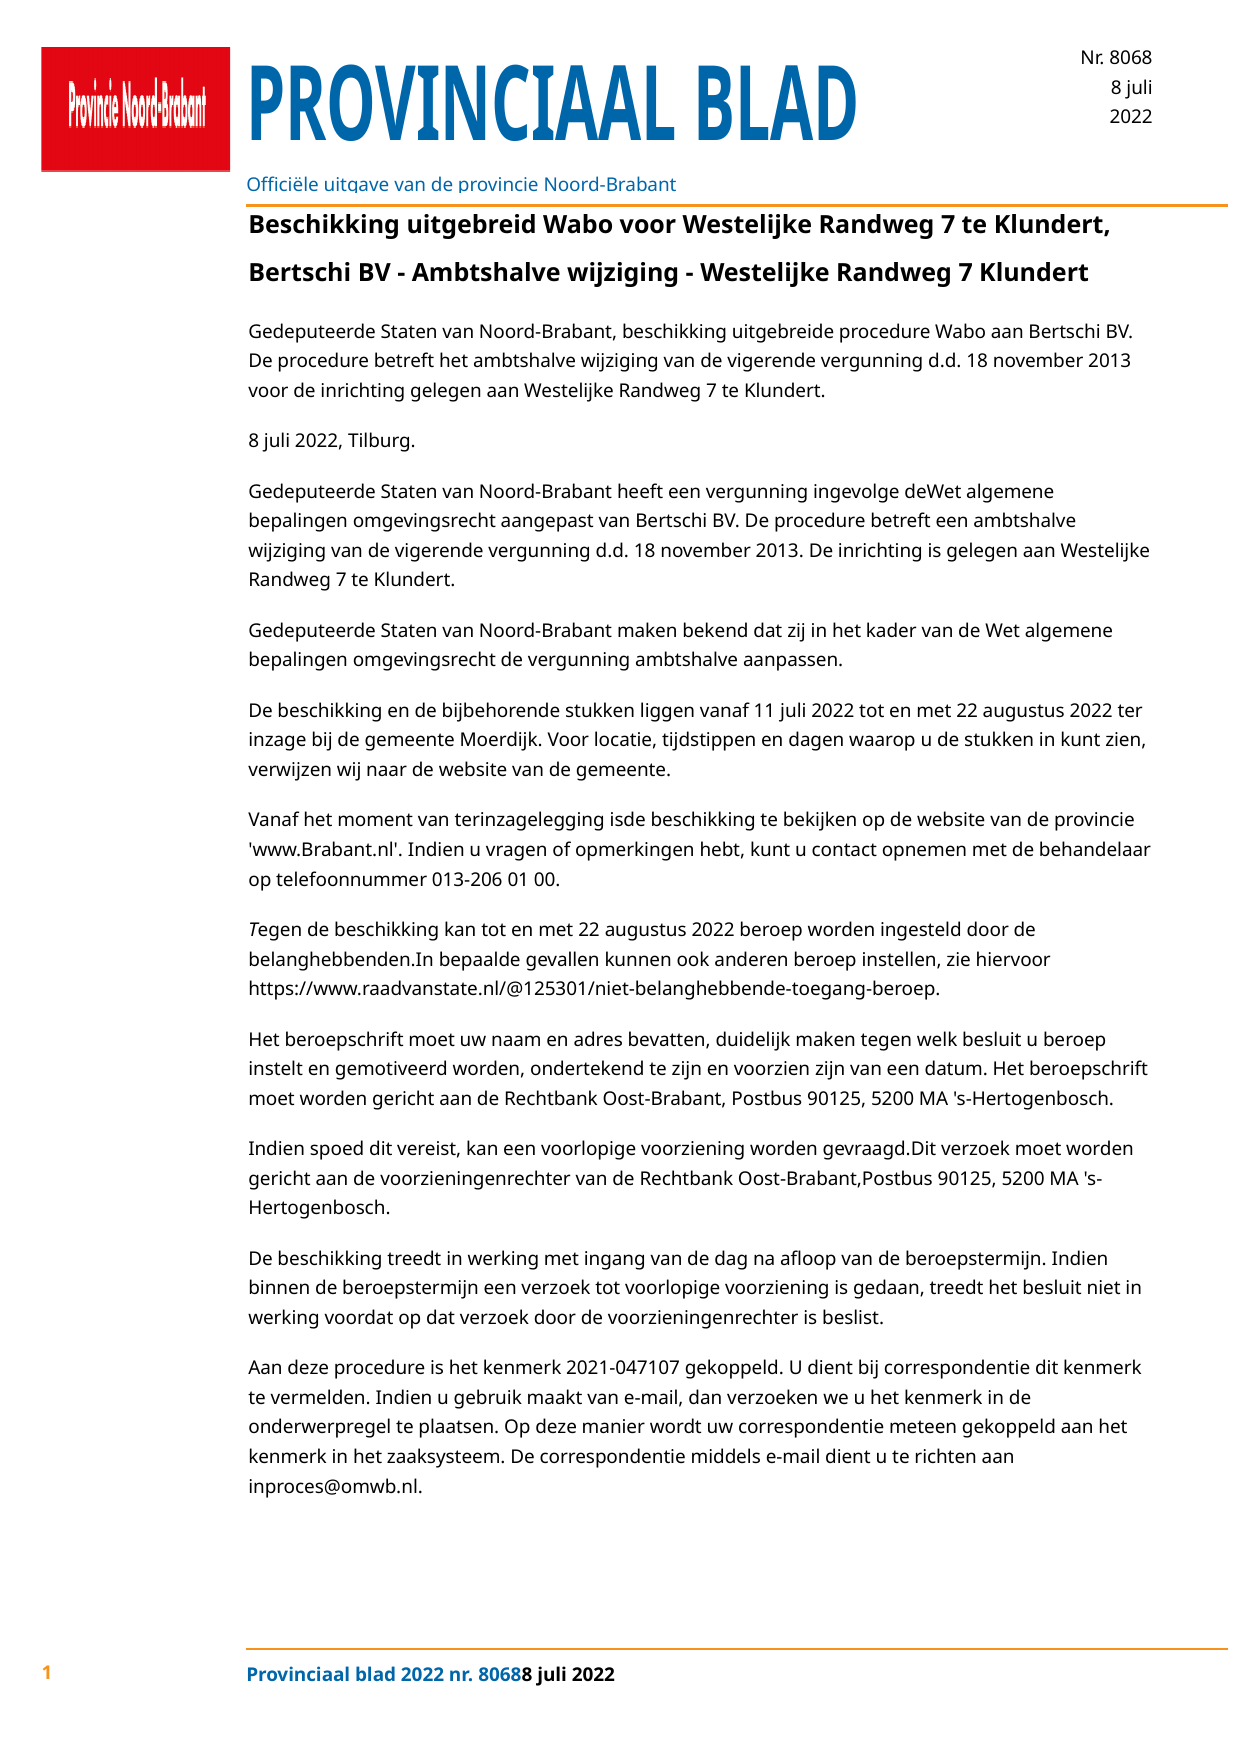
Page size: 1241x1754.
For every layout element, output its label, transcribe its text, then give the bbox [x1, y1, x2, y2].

text Het beroepschrift moet uw naam en adres bevatten, duidelijk maken tegen welk besluit u beroep instelt en gemotiveerd worden, ondertekend te zijn en voorzien zijn van een datum. Het beroepschrift moet worden gericht aan de Rechtbank Oost-Brabant, Postbus 90125, 5200 MA 's-Hertogenbosch. [248, 1026, 1152, 1111]
text De beschikking en de bijbehorende stukken liggen vanaf 11 juli 2022 tot en met 22 augustus 2022 ter inzage bij de gemeente Moerdijk. Voor locatie, tijdstippen en dagen waarop u de stukken in kunt zien, verwijzen wij naar de website van de gemeente. [248, 697, 1152, 782]
picture [41, 47, 231, 172]
text Aan deze procedure is het kenmerk 2021-047107 gekoppeld. U dient bij correspondentie dit kenmerk te vermelden. Indien u gebruik maakt van e-mail, dan verzoeken we u het kenmerk in de onderwerpregel te plaatsen. Op deze manier wordt uw correspondentie meteen gekoppeld aan het kenmerk in het zaaksysteem. De correspondentie middels e-mail dient u te richten aan inproces@omwb.nl. [248, 1354, 1152, 1499]
text Beschikking uitgebreid Wabo voor Westelijke Randweg 7 te Klundert, Bertschi BV - Ambtshalve wijziging - Westelijke Randweg 7 Klundert [248, 207, 1152, 288]
text Tegen de beschikking kan tot en met 22 augustus 2022 beroep worden ingesteld door de belanghebbenden.In bepaalde gevallen kunnen ook anderen beroep instellen, zie hiervoor https://www.raadvanstate.nl/@125301/niet-belanghebbende-toegang-beroep. [248, 916, 1152, 1001]
text Vanaf het moment van terinzagelegging isde beschikking te bekijken op de website van de provincie 'www.Brabant.nl'. Indien u vragen of opmerkingen hebt, kunt u contact opnemen met de behandelaar op telefoonnummer 013-206 01 00. [248, 807, 1152, 892]
text Gedeputeerde Staten van Noord-Brabant heeft een vergunning ingevolge deWet algemene bepalingen omgevingsrecht aangepast van Bertschi BV. De procedure betreft een ambtshalve wijziging van de vigerende vergunning d.d. 18 november 2013. De inrichting is gelegen aan Westelijke Randweg 7 te Klundert. [248, 478, 1152, 592]
text Gedeputeerde Staten van Noord-Brabant, beschikking uitgebreide procedure Wabo aan Bertschi BV. De procedure betreft het ambtshalve wijziging van de vigerende vergunning d.d. 18 november 2013 voor de inrichting gelegen aan Westelijke Randweg 7 te Klundert. [248, 318, 1152, 403]
text Indien spoed dit vereist, kan een voorlopige voorziening worden gevraagd.Dit verzoek moet worden gericht aan de voorzieningenrechter van de Rechtbank Oost-Brabant,Postbus 90125, 5200 MA 's-Hertogenbosch. [248, 1135, 1152, 1220]
text 8 juli 2022, Tilburg. [248, 427, 1152, 453]
text Gedeputeerde Staten van Noord-Brabant maken bekend dat zij in het kader van de Wet algemene bepalingen omgevingsrecht de vergunning ambtshalve aanpassen. [248, 617, 1152, 672]
text De beschikking treedt in werking met ingang van de dag na afloop van de beroepstermijn. Indien binnen de beroepstermijn een verzoek tot voorlopige voorziening is gedaan, treedt het besluit niet in werking voordat op dat verzoek door de voorzieningenrechter is beslist. [248, 1245, 1152, 1330]
